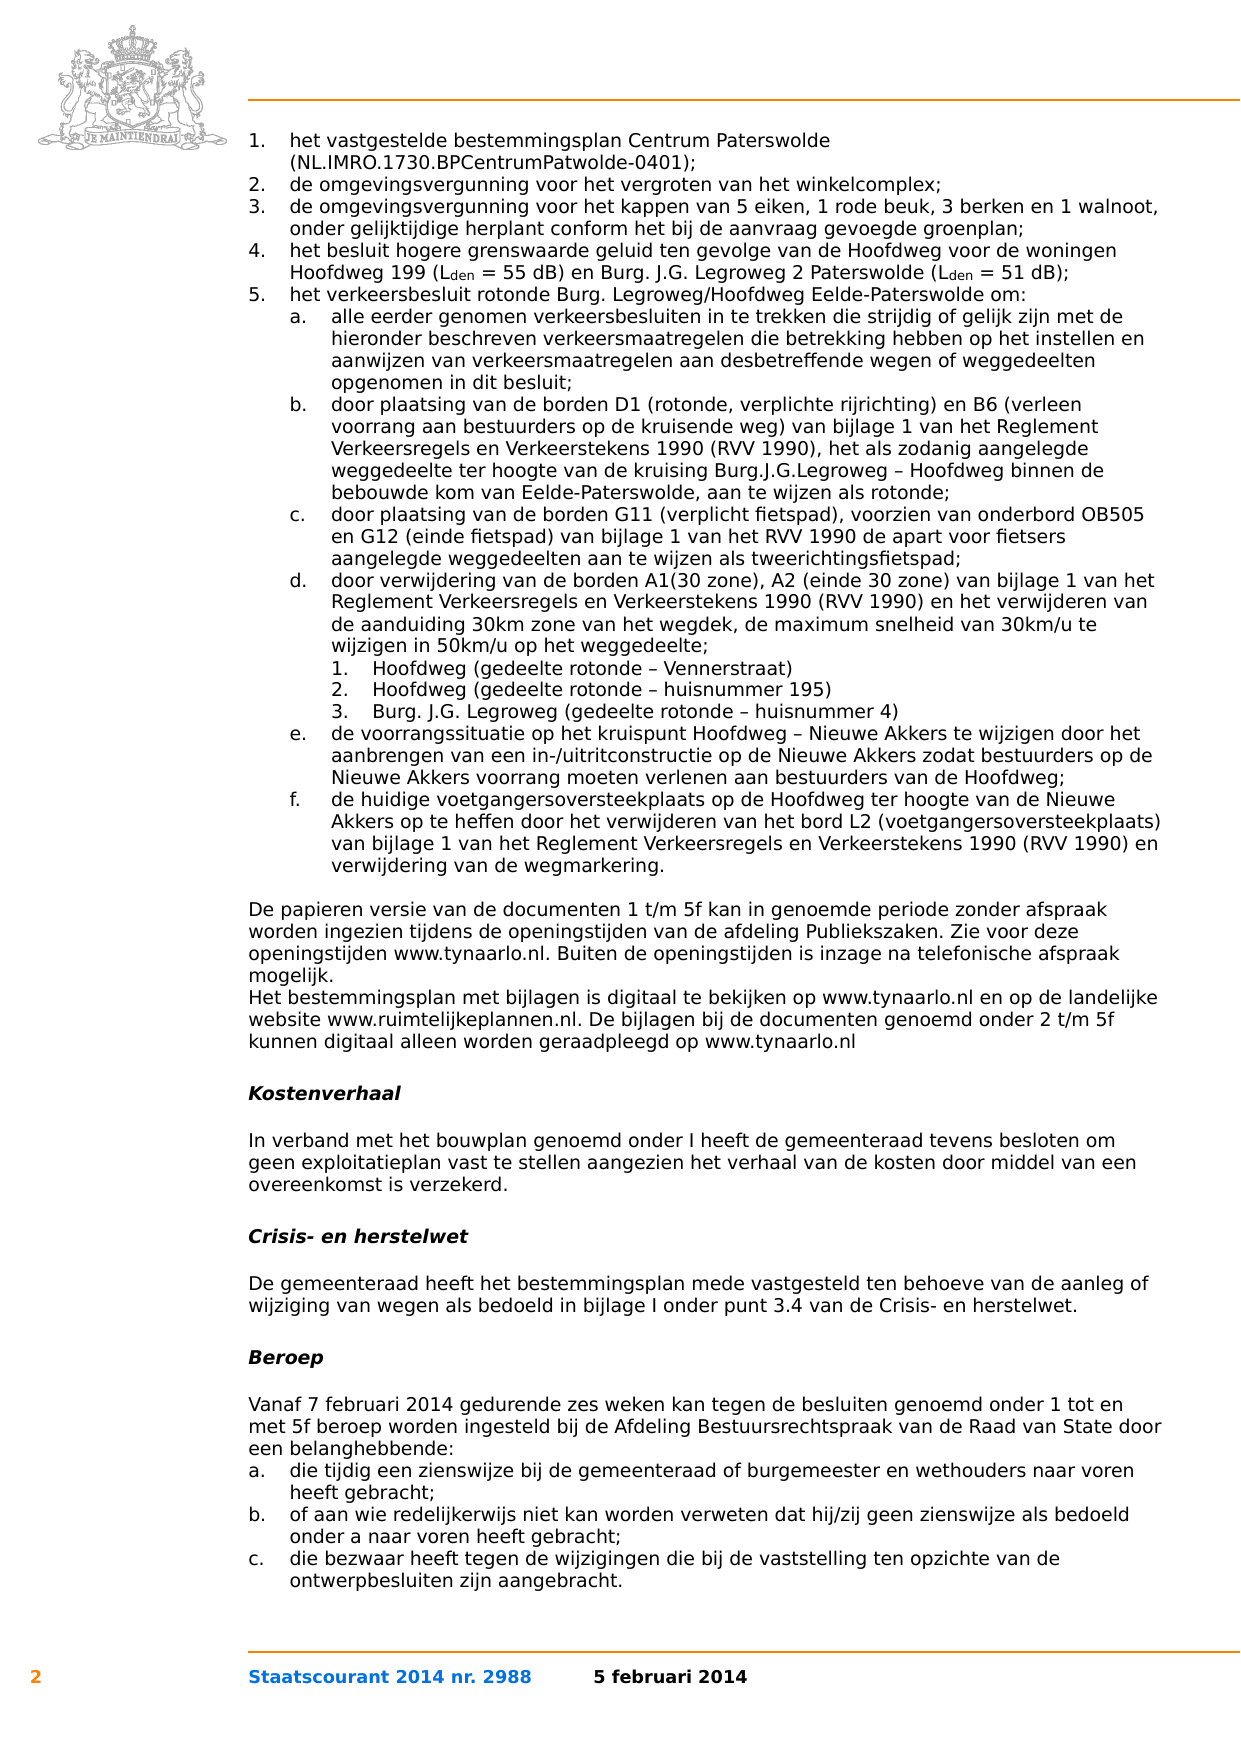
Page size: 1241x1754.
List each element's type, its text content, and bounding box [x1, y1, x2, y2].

text Het bestemmingsplan met bijlagen is digitaal te bekijken op www.tynaarlo.nl en op de landelijke website www.ruimtelijkeplannen.nl. De bijlagen bij de documenten genoemd onder 2 t/m 5f kunnen digitaal alleen worden geraadpleegd op www.tynaarlo.nl [248, 987, 1163, 1053]
picture [38, 25, 227, 150]
text b. door plaatsing van de borden D1 (rotonde, verplichte rijrichting) en B6 (verleen voorrang aan bestuurders op de kruisende weg) van bijlage 1 van het Reglement Verkeersregels en Verkeerstekens 1990 (RVV 1990), het als zodanig aangelegde weggedeelte ter hoogte van de kruising Burg.J.G.Legroweg – Hoofdweg binnen de bebouwde kom van Eelde-Paterswolde, aan te wijzen als rotonde; [289, 394, 1163, 503]
text 4. het besluit hogere grenswaarde geluid ten gevolge van de Hoofdweg voor de woningen Hoofdweg 199 (Lden = 55 dB) en Burg. J.G. Legroweg 2 Paterswolde (Lden = 51 dB); [248, 240, 1163, 284]
text De gemeenteraad heeft het bestemmingsplan mede vastgesteld ten behoeve van de aanleg of wijziging van wegen als bedoeld in bijlage I onder punt 3.4 van de Crisis- en herstelwet. [248, 1273, 1163, 1317]
text c. die bezwaar heeft tegen de wijzigingen die bij de vaststelling ten opzichte van de ontwerpbesluiten zijn aangebracht. [248, 1548, 1163, 1592]
text 2. Hoofdweg (gedeelte rotonde – huisnummer 195) [331, 679, 1163, 701]
text a. die tijdig een zienswijze bij de gemeenteraad of burgemeester en wethouders naar voren heeft gebracht; [248, 1460, 1163, 1504]
text 1. het vastgestelde bestemmingsplan Centrum Paterswolde (NL.IMRO.1730.BPCentrumPatwolde-0401); [248, 130, 1163, 174]
subtitle Kostenverhaal [248, 1083, 1163, 1105]
subtitle Beroep [248, 1347, 1163, 1369]
subtitle Crisis- en herstelwet [248, 1226, 1163, 1248]
text c. door plaatsing van de borden G11 (verplicht fietspad), voorzien van onderbord OB505 en G12 (einde fietspad) van bijlage 1 van het RVV 1990 de apart voor fietsers aangelegde weggedeelten aan te wijzen als tweerichtingsfietspad; [289, 503, 1163, 569]
text a. alle eerder genomen verkeersbesluiten in te trekken die strijdig of gelijk zijn met de hieronder beschreven verkeersmaatregelen die betrekking hebben op het instellen en aanwijzen van verkeersmaatregelen aan desbetreffende wegen of weggedeelten opgenomen in dit besluit; [289, 306, 1163, 394]
text e. de voorrangssituatie op het kruispunt Hoofdweg – Nieuwe Akkers te wijzigen door het aanbrengen van een in-/uitritconstructie op de Nieuwe Akkers zodat bestuurders op de Nieuwe Akkers voorrang moeten verlenen aan bestuurders van de Hoofdweg; [289, 723, 1163, 789]
text 3. Burg. J.G. Legroweg (gedeelte rotonde – huisnummer 4) [331, 701, 1163, 723]
text Vanaf 7 februari 2014 gedurende zes weken kan tegen de besluiten genoemd onder 1 tot en met 5f beroep worden ingesteld bij de Afdeling Bestuursrechtspraak van de Raad van State door een belanghebbende: [248, 1394, 1163, 1460]
text f. de huidige voetgangersoversteekplaats op de Hoofdweg ter hoogte van de Nieuwe Akkers op te heffen door het verwijderen van het bord L2 (voetgangersoversteekplaats) van bijlage 1 van het Reglement Verkeersregels en Verkeerstekens 1990 (RVV 1990) en verwijdering van de wegmarkering. [289, 789, 1163, 877]
text 3. de omgevingsvergunning voor het kappen van 5 eiken, 1 rode beuk, 3 berken en 1 walnoot, onder gelijktijdige herplant conform het bij de aanvraag gevoegde groenplan; [248, 196, 1163, 240]
text b. of aan wie redelijkerwijs niet kan worden verweten dat hij/zij geen zienswijze als bedoeld onder a naar voren heeft gebracht; [248, 1504, 1163, 1548]
text In verband met het bouwplan genoemd onder I heeft de gemeenteraad tevens besloten om geen exploitatieplan vast te stellen aangezien het verhaal van de kosten door middel van een overeenkomst is verzekerd. [248, 1130, 1163, 1196]
text 2. de omgevingsvergunning voor het vergroten van het winkelcomplex; [248, 174, 1163, 196]
text d. door verwijdering van de borden A1(30 zone), A2 (einde 30 zone) van bijlage 1 van het Reglement Verkeersregels en Verkeerstekens 1990 (RVV 1990) en het verwijderen van de aanduiding 30km zone van het wegdek, de maximum snelheid van 30km/u te wijzigen in 50km/u op het weggedeelte; [289, 569, 1163, 657]
text De papieren versie van de documenten 1 t/m 5f kan in genoemde periode zonder afspraak worden ingezien tijdens de openingstijden van de afdeling Publiekszaken. Zie voor deze openingstijden www.tynaarlo.nl. Buiten de openingstijden is inzage na telefonische afspraak mogelijk. [248, 899, 1163, 987]
text 5. het verkeersbesluit rotonde Burg. Legroweg/Hoofdweg Eelde-Paterswolde om: [248, 284, 1163, 306]
text 1. Hoofdweg (gedeelte rotonde – Vennerstraat) [331, 657, 1163, 679]
